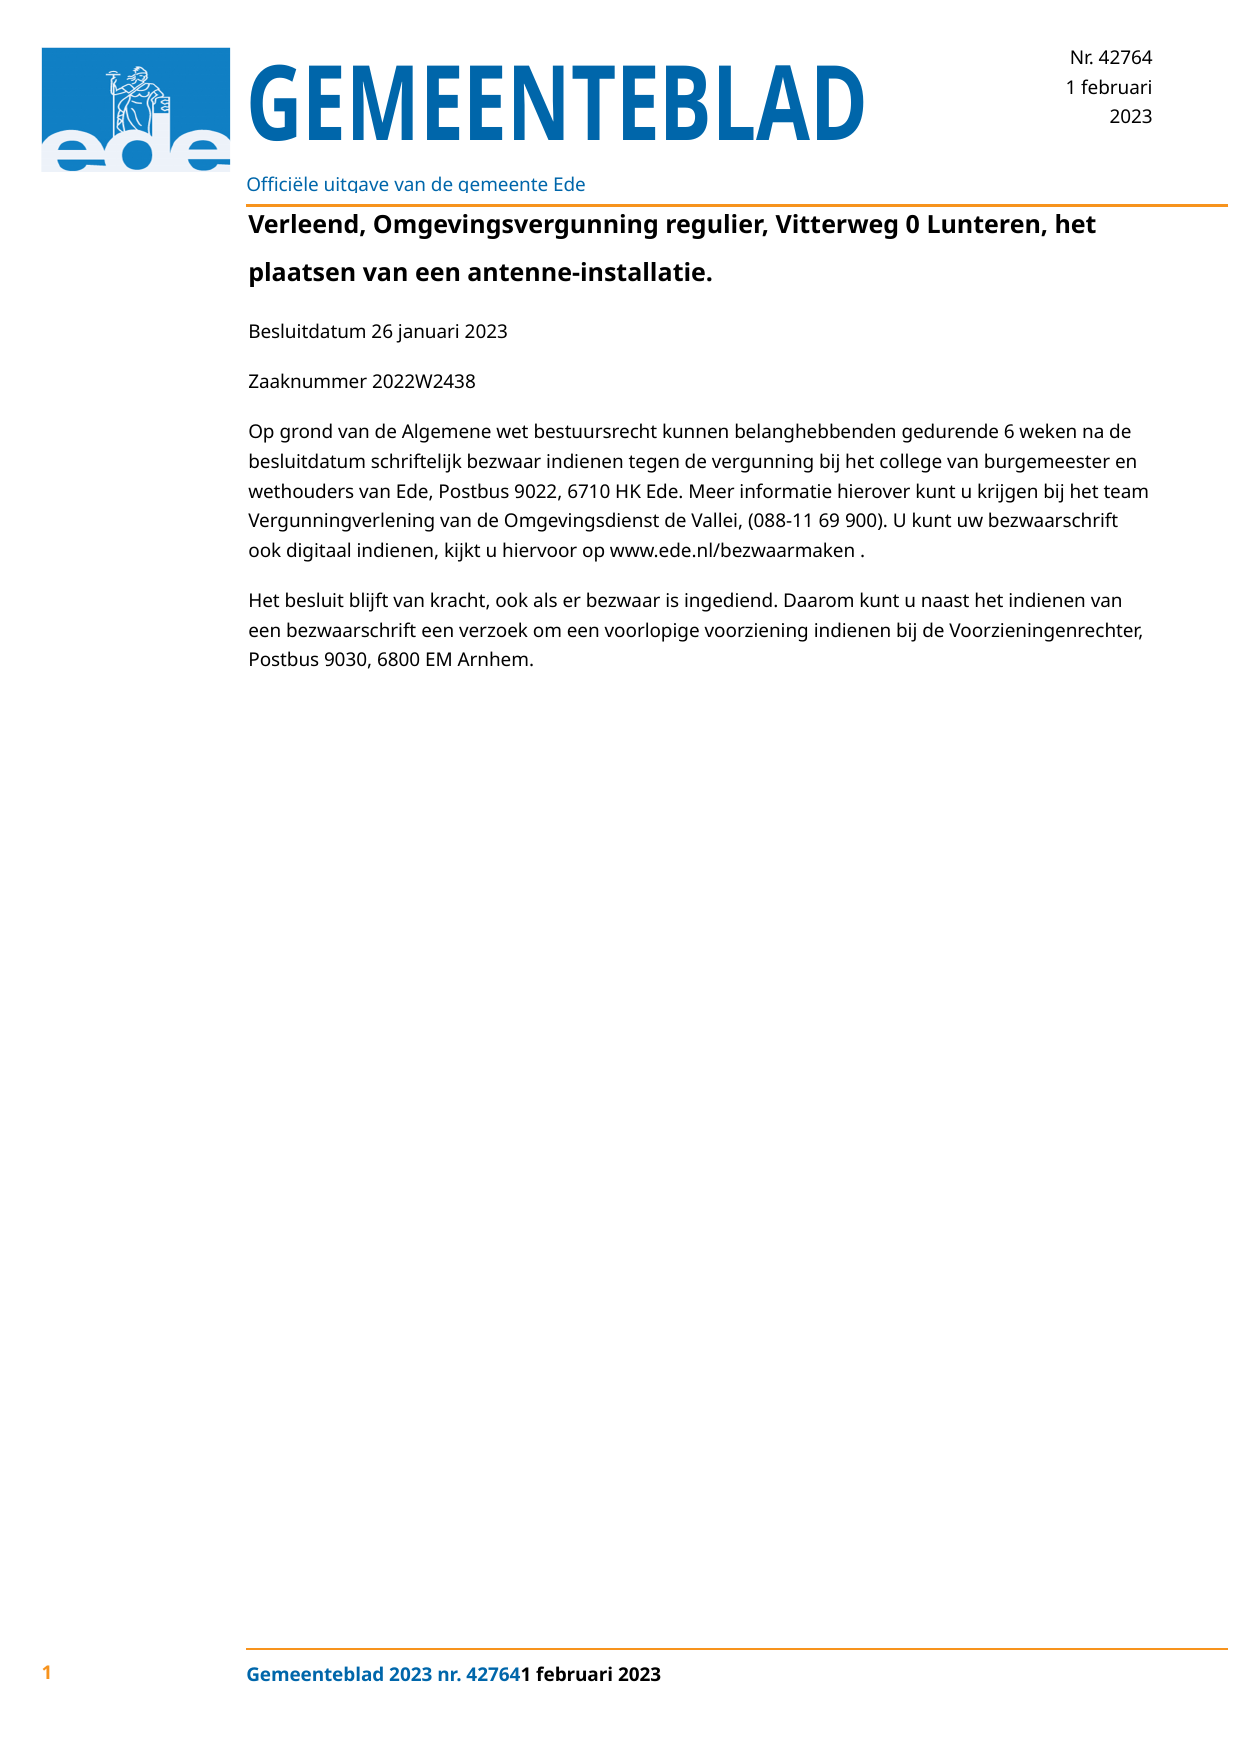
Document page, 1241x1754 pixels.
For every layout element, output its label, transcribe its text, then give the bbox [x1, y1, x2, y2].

picture [41, 47, 231, 172]
text Verleend, Omgevingsvergunning regulier, Vitterweg 0 Lunteren, het plaatsen van een antenne-installatie. [248, 207, 1152, 288]
text Besluitdatum 26 januari 2023 [248, 318, 1152, 344]
text Het besluit blijft van kracht, ook als er bezwaar is ingediend. Daarom kunt u naast het indienen van een bezwaarschrift een verzoek om een voorlopige voorziening indienen bij de Voorzieningenrechter, Postbus 9030, 6800 EM Arnhem. [248, 587, 1152, 672]
text Zaaknummer 2022W2438 [248, 368, 1152, 394]
text Op grond van de Algemene wet bestuursrecht kunnen belanghebbenden gedurende 6 weken na de besluitdatum schriftelijk bezwaar indienen tegen de vergunning bij het college van burgemeester en wethouders van Ede, Postbus 9022, 6710 HK Ede. Meer informatie hierover kunt u krijgen bij het team Vergunningverlening van de Omgevingsdienst de Vallei, (088-11 69 900). U kunt uw bezwaarschrift ook digitaal indienen, kijkt u hiervoor op www.ede.nl/bezwaarmaken . [248, 419, 1152, 563]
